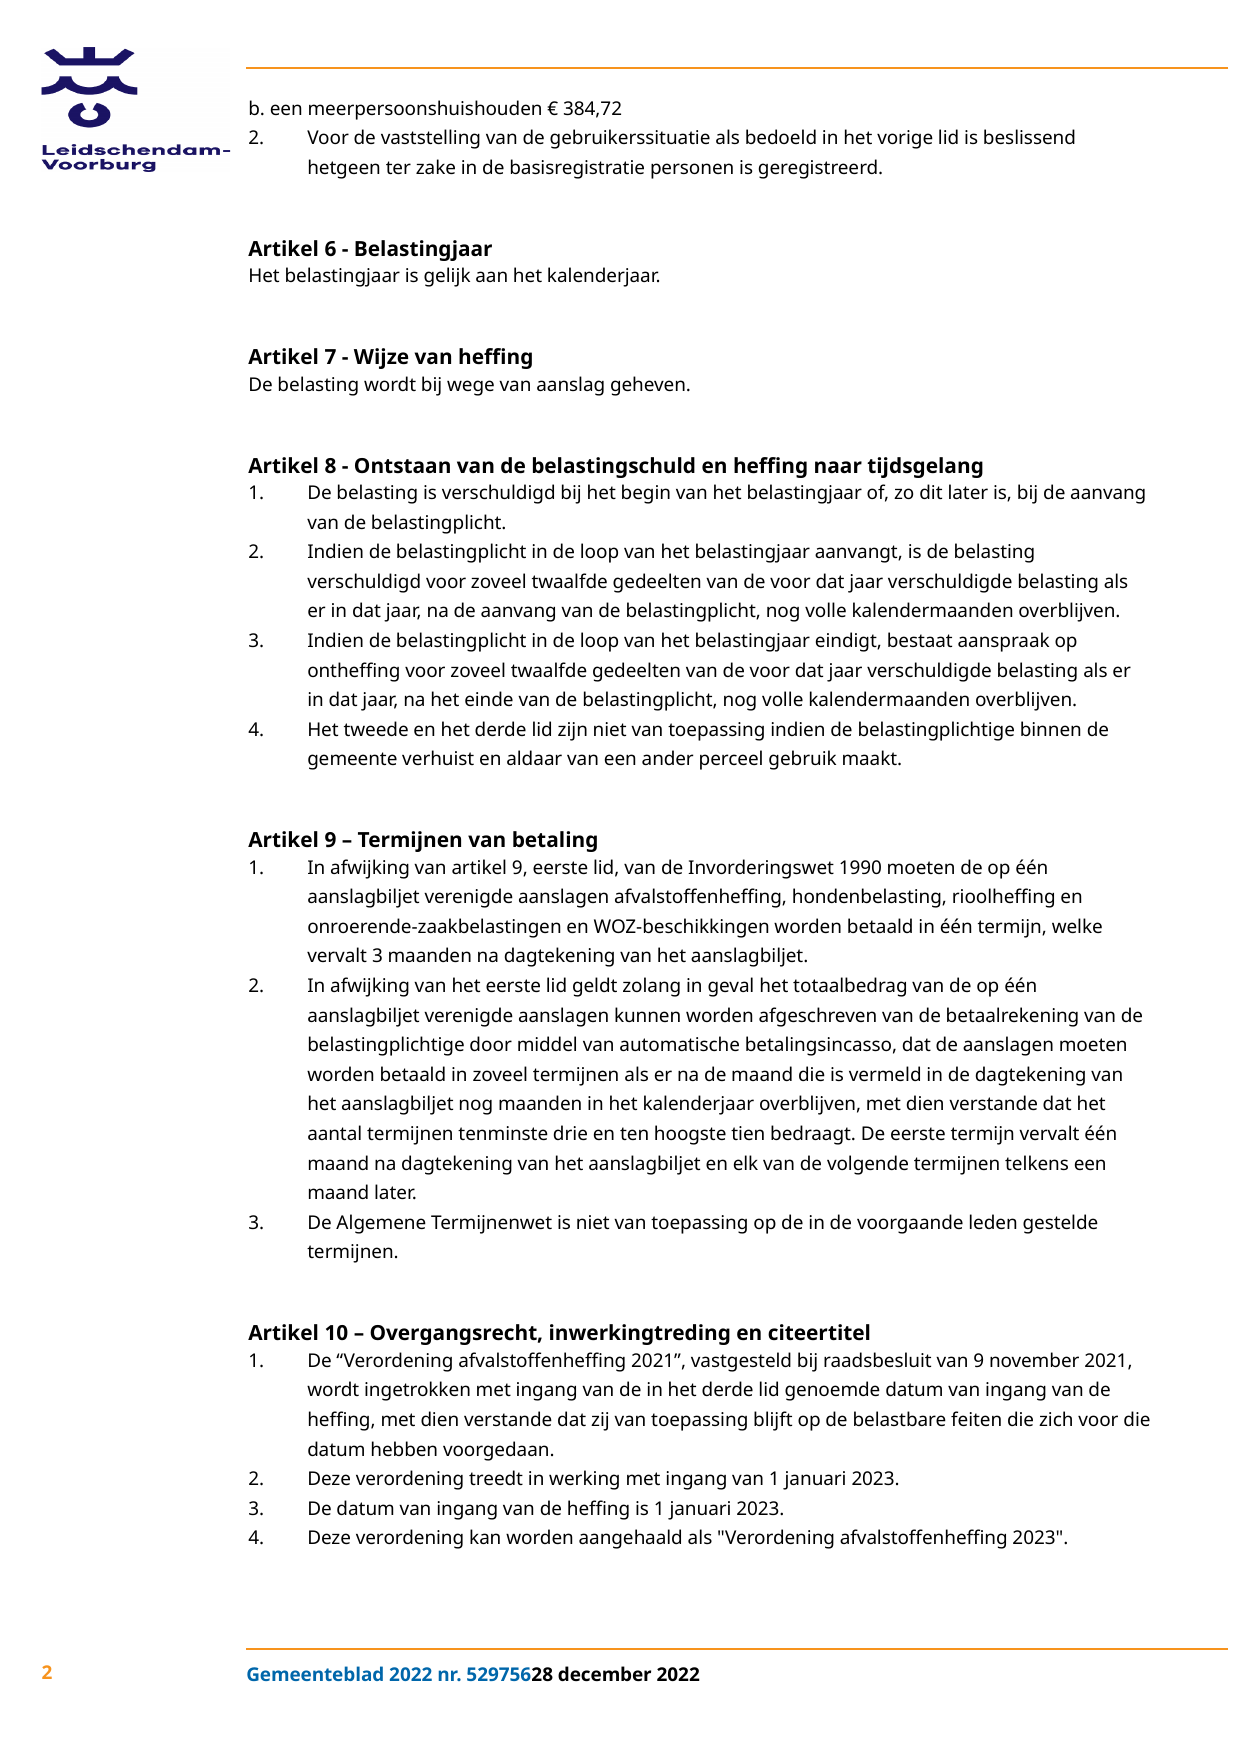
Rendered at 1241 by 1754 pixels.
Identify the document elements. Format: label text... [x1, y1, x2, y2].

text Artikel 7 - Wijze van heffing [248, 342, 1152, 371]
list In afwijking van het eerste lid geldt zolang in geval het totaalbedrag van de op één aanslagbiljet verenigde aanslagen kunnen worden afgeschreven van de betaalrekening van de belastingplichtige door middel van automatische betalingsincasso, dat de aanslagen moeten worden betaald in zoveel termijnen als er na de maand die is vermeld in de dagtekening van het aanslagbiljet nog maanden in het kalenderjaar overblijven, met dien verstande dat het aantal termijnen tenminste drie en ten hoogste tien bedraagt. De eerste termijn vervalt één maand na dagtekening van het aanslagbiljet en elk van de volgende termijnen telkens een maand later. [248, 972, 1152, 1205]
text b. een meerpersoonshuishouden € 384,72 [248, 95, 1152, 121]
list Deze verordening treedt in werking met ingang van 1 januari 2023. [248, 1465, 1152, 1491]
text Artikel 9 – Termijnen van betaling [248, 826, 1152, 854]
list Het tweede en het derde lid zijn niet van toepassing indien de belastingplichtige binnen de gemeente verhuist en aldaar van een ander perceel gebruik maakt. [248, 716, 1152, 771]
list Indien de belastingplicht in de loop van het belastingjaar eindigt, bestaat aanspraak op ontheffing voor zoveel twaalfde gedeelten van de voor dat jaar verschuldigde belasting als er in dat jaar, na het einde van de belastingplicht, nog volle kalendermaanden overblijven. [248, 627, 1152, 712]
text Artikel 8 - Ontstaan van de belastingschuld en heffing naar tijdsgelang [248, 451, 1152, 479]
text Artikel 10 – Overgangsrecht, inwerkingtreding en citeertitel [248, 1318, 1152, 1347]
list De belasting is verschuldigd bij het begin van het belastingjaar of, zo dit later is, bij de aanvang van de belastingplicht. [248, 479, 1152, 534]
text Artikel 6 - Belastingjaar [248, 234, 1152, 262]
list De datum van ingang van de heffing is 1 januari 2023. [248, 1495, 1152, 1521]
list Voor de vaststelling van de gebruikerssituatie als bedoeld in het vorige lid is beslissend hetgeen ter zake in de basisregistratie personen is geregistreerd. [248, 124, 1152, 180]
list De Algemene Termijnenwet is niet van toepassing op de in de voorgaande leden gestelde termijnen. [248, 1209, 1152, 1264]
picture [41, 47, 231, 172]
list In afwijking van artikel 9, eerste lid, van de Invorderingswet 1990 moeten de op één aanslagbiljet verenigde aanslagen afvalstoffenheffing, hondenbelasting, rioolheffing en onroerende-zaakbelastingen en WOZ-beschikkingen worden betaald in één termijn, welke vervalt 3 maanden na dagtekening van het aanslagbiljet. [248, 854, 1152, 968]
text Het belastingjaar is gelijk aan het kalenderjaar. [248, 262, 1152, 288]
text De belasting wordt bij wege van aanslag geheven. [248, 371, 1152, 397]
list Indien de belastingplicht in de loop van het belastingjaar aanvangt, is de belasting verschuldigd voor zoveel twaalfde gedeelten van de voor dat jaar verschuldigde belasting als er in dat jaar, na de aanvang van de belastingplicht, nog volle kalendermaanden overblijven. [248, 538, 1152, 623]
list De “Verordening afvalstoffenheffing 2021”, vastgesteld bij raadsbesluit van 9 november 2021, wordt ingetrokken met ingang van de in het derde lid genoemde datum van ingang van de heffing, met dien verstande dat zij van toepassing blijft op de belastbare feiten die zich voor die datum hebben voorgedaan. [248, 1347, 1152, 1461]
list Deze verordening kan worden aangehaald als "Verordening afvalstoffenheffing 2023". [248, 1524, 1152, 1550]
